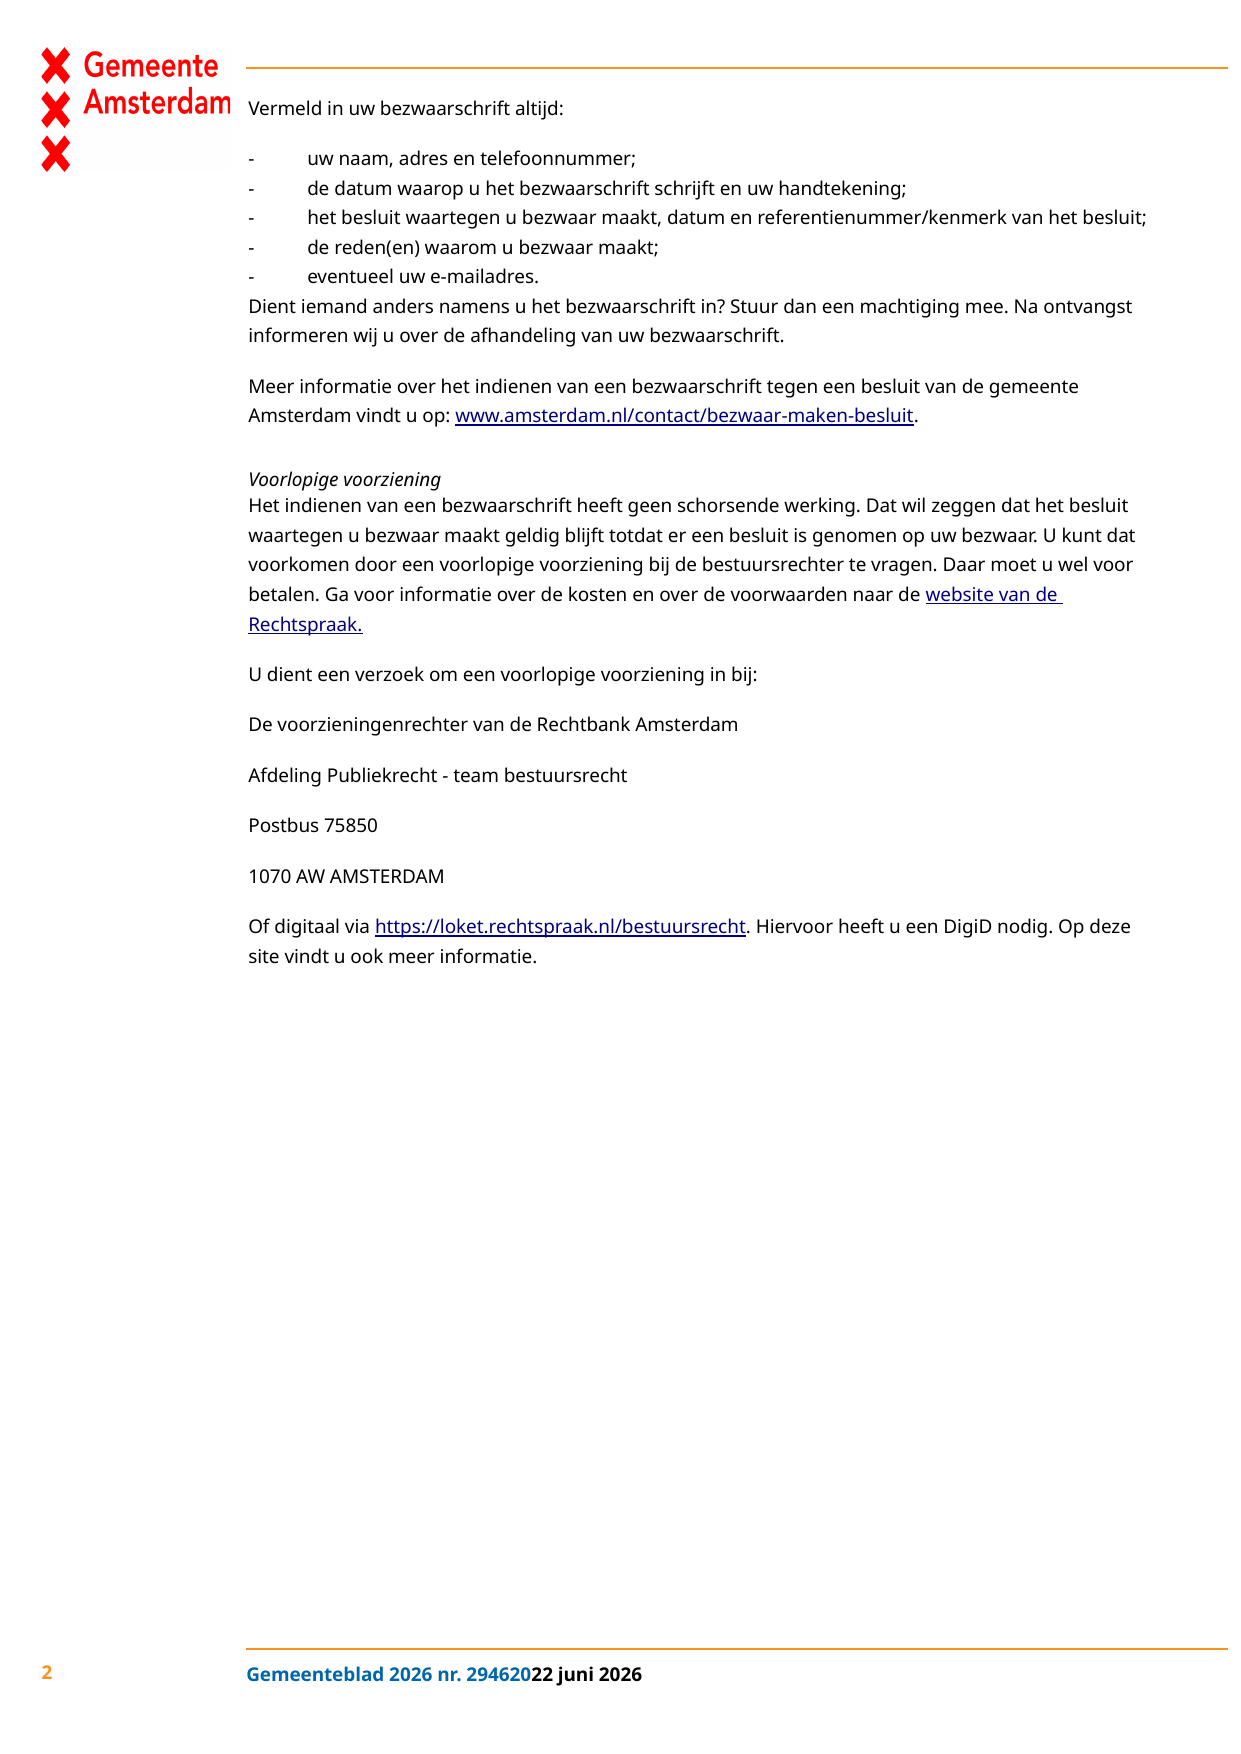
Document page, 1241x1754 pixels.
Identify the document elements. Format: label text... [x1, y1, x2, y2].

text Het indienen van een bezwaarschrift heeft geen schorsende werking. Dat wil zeggen dat het besluit waartegen u bezwaar maakt geldig blijft totdat er een besluit is genomen op uw bezwaar. U kunt dat voorkomen door een voorlopige voorziening bij de bestuursrechter te vragen. Daar moet u wel voor betalen. Ga voor informatie over de kosten en over de voorwaarden naar de website van de Rechtspraak. [248, 492, 1152, 636]
text Voorlopige voorziening [248, 467, 1152, 492]
text U dient een verzoek om een voorlopige voorziening in bij: [248, 661, 1152, 687]
picture [41, 47, 231, 172]
list uw naam, adres en telefoonnummer; [248, 145, 1152, 171]
list het besluit waartegen u bezwaar maakt, datum en referentienummer/kenmerk van het besluit; [248, 204, 1152, 230]
text Dient iemand anders namens u het bezwaarschrift in? Stuur dan een machtiging mee. Na ontvangst informeren wij u over de afhandeling van uw bezwaarschrift. [248, 293, 1152, 348]
list de reden(en) waarom u bezwaar maakt; [248, 234, 1152, 260]
text Postbus 75850 [248, 812, 1152, 838]
list eventueel uw e-mailadres. [248, 263, 1152, 289]
text Of digitaal via https://loket.rechtspraak.nl/bestuursrecht. Hiervoor heeft u een DigiD nodig. Op deze site vindt u ook meer informatie. [248, 913, 1152, 968]
text Meer informatie over het indienen van een bezwaarschrift tegen een besluit van de gemeente Amsterdam vindt u op: www.amsterdam.nl/contact/bezwaar-maken-besluit. [248, 373, 1152, 428]
text Vermeld in uw bezwaarschrift altijd: [248, 95, 1152, 121]
list de datum waarop u het bezwaarschrift schrijft en uw handtekening; [248, 175, 1152, 201]
text De voorzieningenrechter van de Rechtbank Amsterdam [248, 712, 1152, 737]
text Afdeling Publiekrecht - team bestuursrecht [248, 762, 1152, 788]
text 1070 AW AMSTERDAM [248, 863, 1152, 888]
